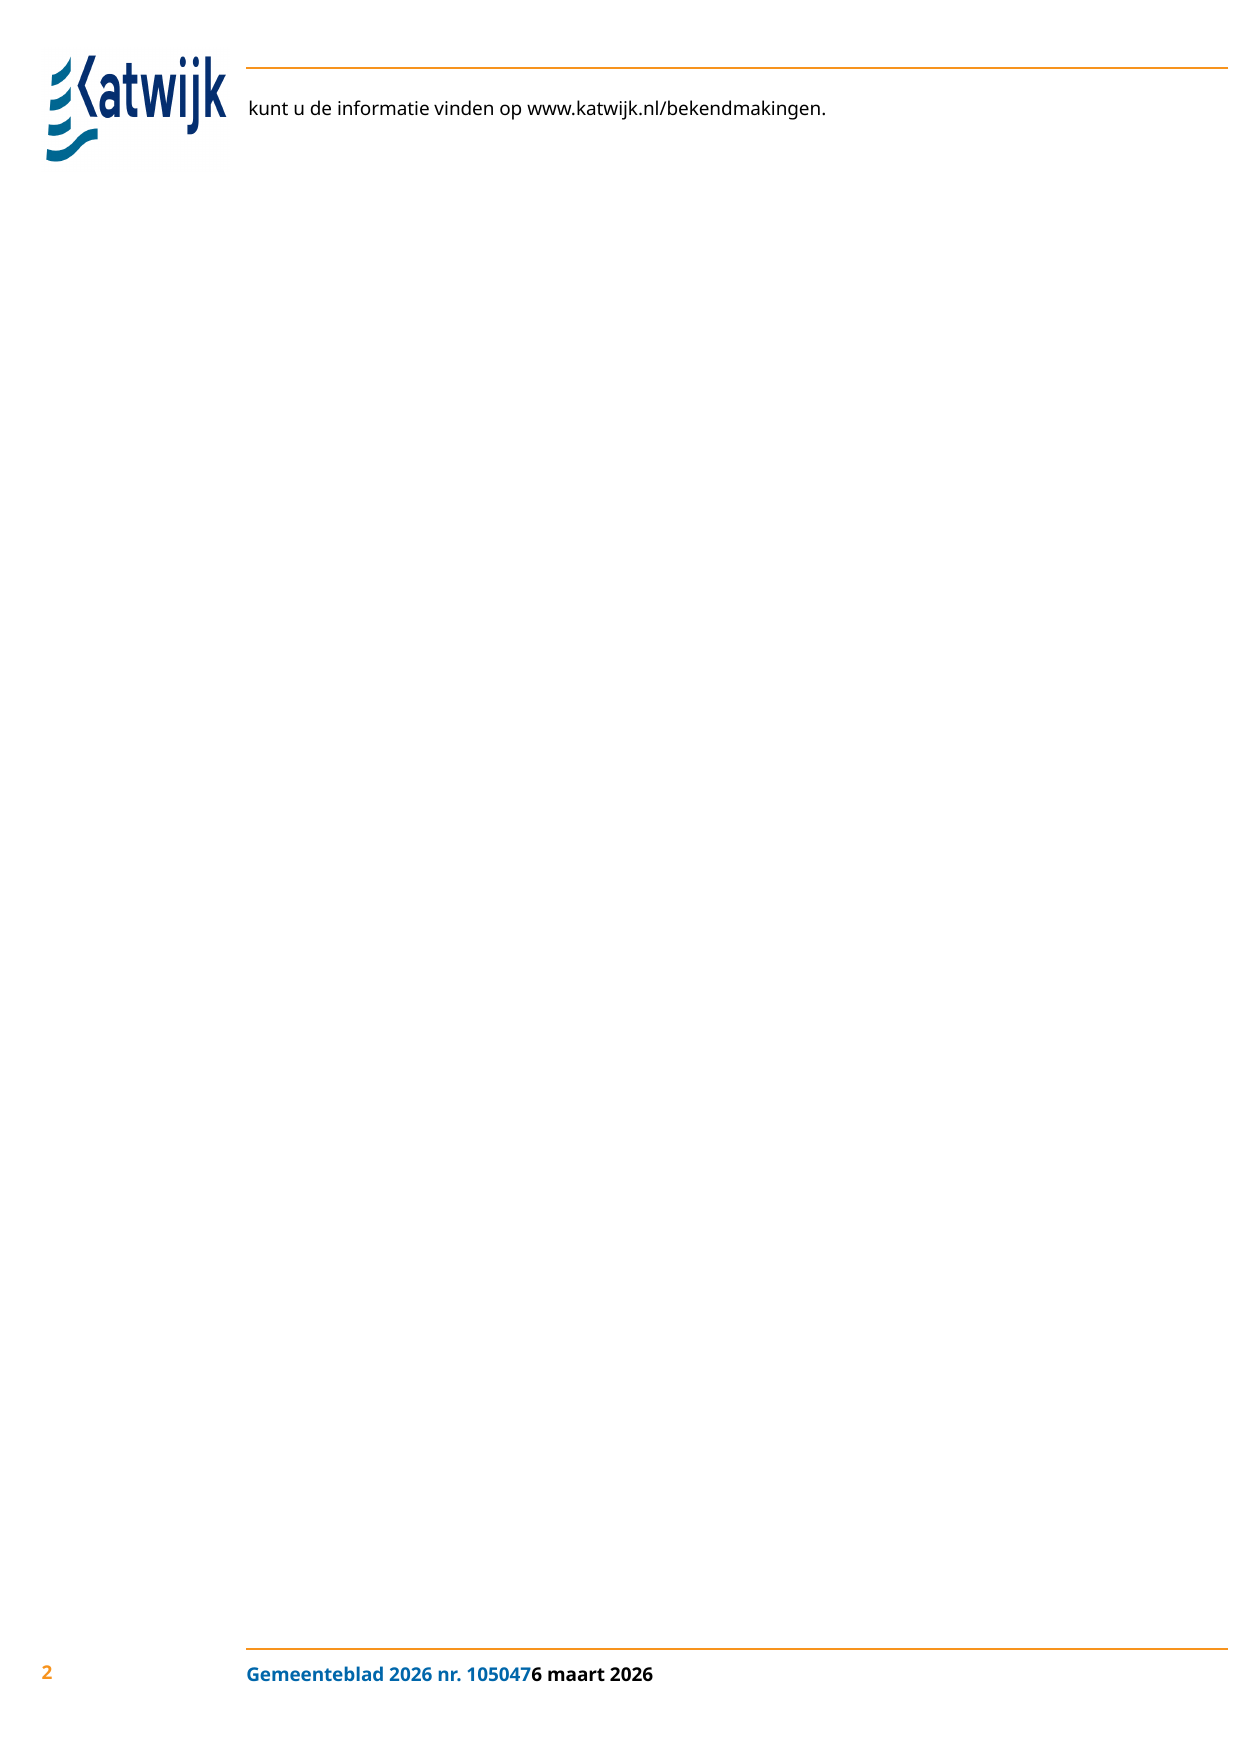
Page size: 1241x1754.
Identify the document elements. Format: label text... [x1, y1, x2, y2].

text kunt u de informatie vinden op www.katwijk.nl/bekendmakingen. [248, 95, 1152, 121]
picture [41, 47, 231, 172]
